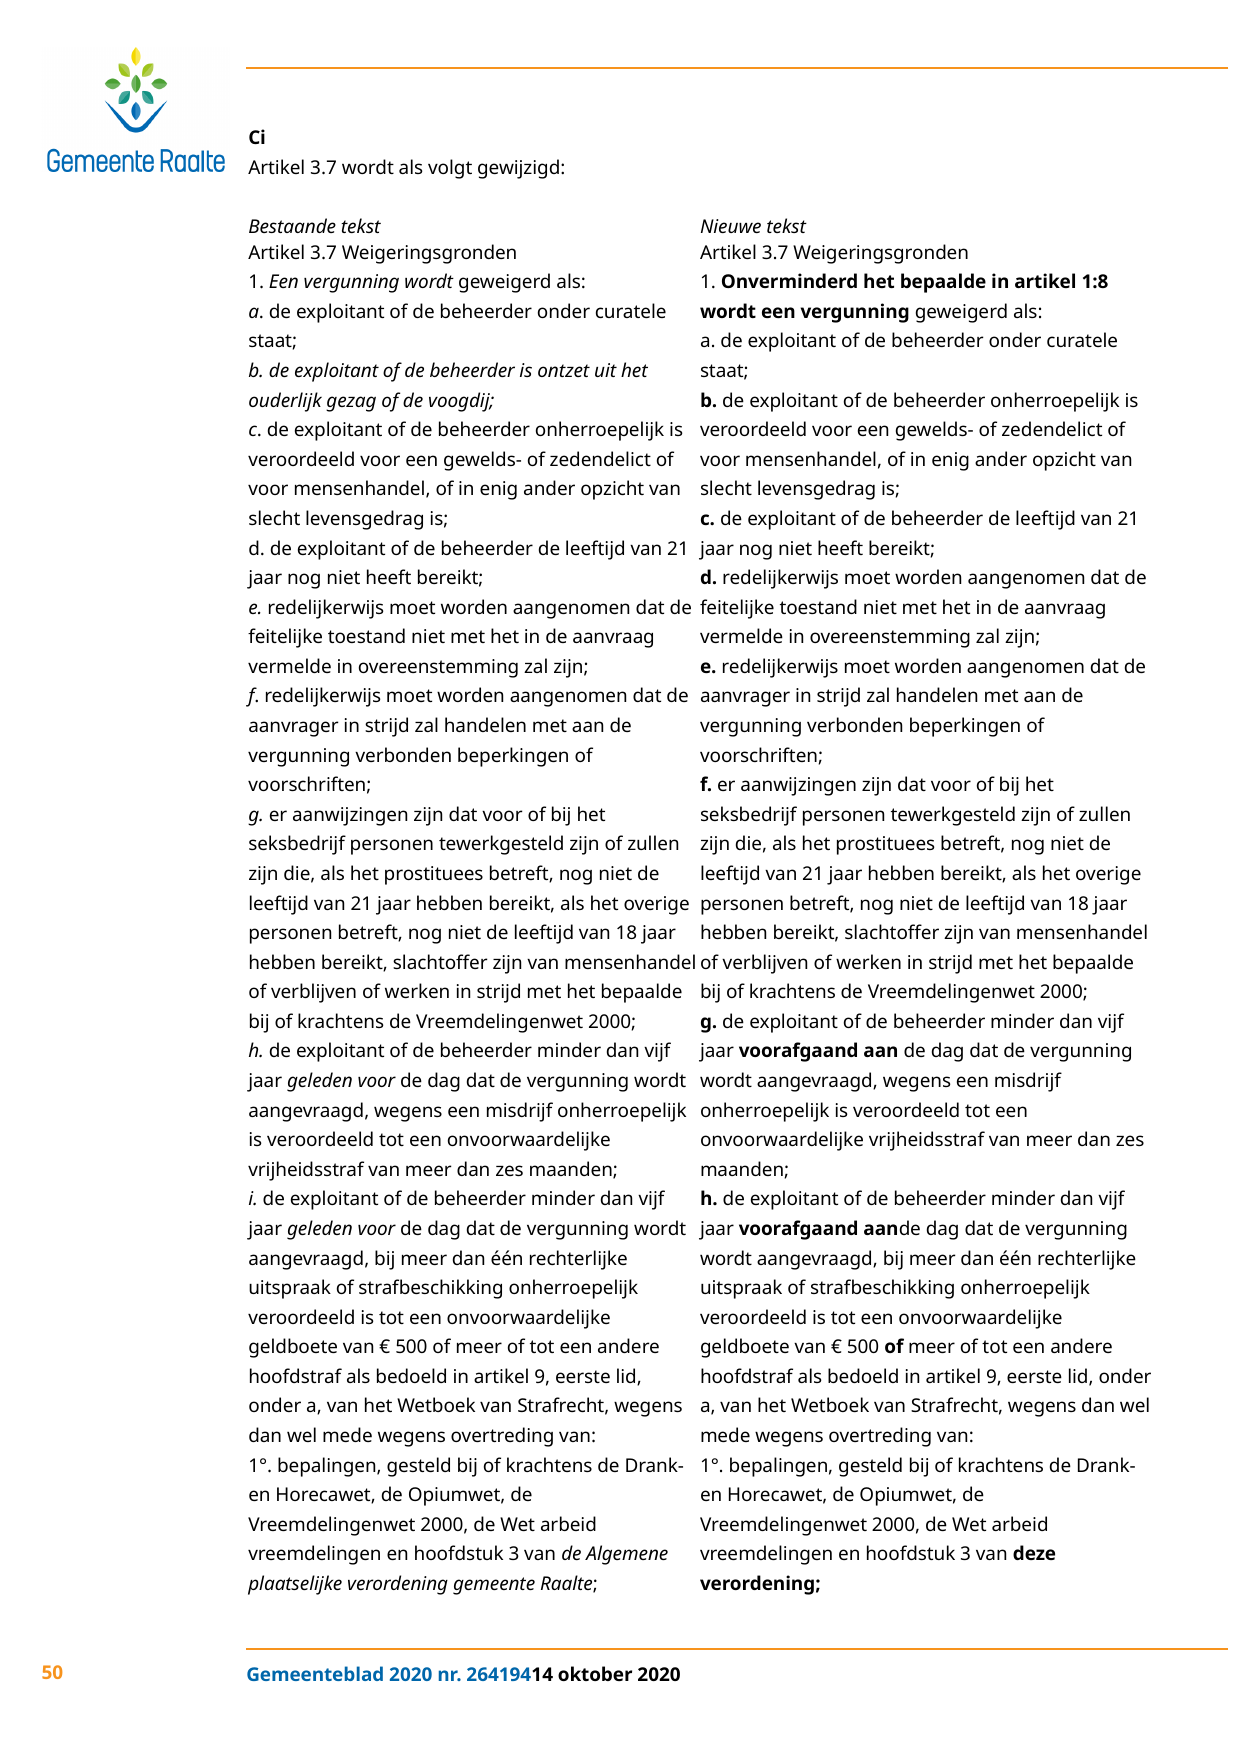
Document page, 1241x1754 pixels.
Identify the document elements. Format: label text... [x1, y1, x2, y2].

text Ci [248, 124, 1152, 150]
table_cell Artikel 3.7 Weigeringsgronden 1. Onverminderd het bepaalde in artikel 1:8 wordt een vergunning geweigerd als: a. de exploitant of de beheerder onder curatele staat; b. de exploitant of de beheerder onherroepelijk is veroordeeld voor een gewelds- of zedendelict of voor mensenhandel, of in enig ander opzicht van slecht levensgedrag is; c. de exploitant of de beheerder de leeftijd van 21 jaar nog niet heeft bereikt; d. redelijkerwijs moet worden aangenomen dat de feitelijke toestand niet met het in de aanvraag vermelde in overeenstemming zal zijn; e. redelijkerwijs moet worden aangenomen dat de aanvrager in strijd zal handelen met aan de vergunning verbonden beperkingen of voorschriften; f. er aanwijzingen zijn dat voor of bij het seksbedrijf personen tewerkgesteld zijn of zullen zijn die, als het prostituees betreft, nog niet de leeftijd van 21 jaar hebben bereikt, als het overige personen betreft, nog niet de leeftijd van 18 jaar hebben bereikt, slachtoffer zijn van mensenhandel of verblijven of werken in strijd met het bepaalde bij of krachtens de Vreemdelingenwet 2000; g. de exploitant of de beheerder minder dan vijf jaar voorafgaand aan de dag dat de vergunning wordt aangevraagd, wegens een misdrijf onherroepelijk is veroordeeld tot een onvoorwaardelijke vrijheidsstraf van meer dan zes maanden; h. de exploitant of de beheerder minder dan vijf jaar voorafgaand aande dag dat de vergunning wordt aangevraagd, bij meer dan één rechterlijke uitspraak of strafbeschikking onherroepelijk veroordeeld is tot een onvoorwaardelijke geldboete van € 500 of meer of tot een andere hoofdstraf als bedoeld in artikel 9, eerste lid, onder a, van het Wetboek van Strafrecht, wegens dan wel mede wegens overtreding van: 1°. bepalingen, gesteld bij of krachtens de Drank- en Horecawet, de Opiumwet, de Vreemdelingenwet 2000, de Wet arbeid vreemdelingen en hoofdstuk 3 van deze verordening; [700, 239, 1152, 1596]
text Artikel 3.7 wordt als volgt gewijzigd: [248, 154, 1152, 180]
table_cell Artikel 3.7 Weigeringsgronden 1. Een vergunning wordt geweigerd als: a. de exploitant of de beheerder onder curatele staat; b. de exploitant of de beheerder is ontzet uit het ouderlijk gezag of de voogdij; c. de exploitant of de beheerder onherroepelijk is veroordeeld voor een gewelds- of zedendelict of voor mensenhandel, of in enig ander opzicht van slecht levensgedrag is; d. de exploitant of de beheerder de leeftijd van 21 jaar nog niet heeft bereikt; e. redelijkerwijs moet worden aangenomen dat de feitelijke toestand niet met het in de aanvraag vermelde in overeenstemming zal zijn; f. redelijkerwijs moet worden aangenomen dat de aanvrager in strijd zal handelen met aan de vergunning verbonden beperkingen of voorschriften; g. er aanwijzingen zijn dat voor of bij het seksbedrijf personen tewerkgesteld zijn of zullen zijn die, als het prostituees betreft, nog niet de leeftijd van 21 jaar hebben bereikt, als het overige personen betreft, nog niet de leeftijd van 18 jaar hebben bereikt, slachtoffer zijn van mensenhandel of verblijven of werken in strijd met het bepaalde bij of krachtens de Vreemdelingenwet 2000; h. de exploitant of de beheerder minder dan vijf jaar geleden voor de dag dat de vergunning wordt aangevraagd, wegens een misdrijf onherroepelijk is veroordeeld tot een onvoorwaardelijke vrijheidsstraf van meer dan zes maanden; i. de exploitant of de beheerder minder dan vijf jaar geleden voor de dag dat de vergunning wordt aangevraagd, bij meer dan één rechterlijke uitspraak of strafbeschikking onherroepelijk veroordeeld is tot een onvoorwaardelijke geldboete van € 500 of meer of tot een andere hoofdstraf als bedoeld in artikel 9, eerste lid, onder a, van het Wetboek van Strafrecht, wegens dan wel mede wegens overtreding van: 1°. bepalingen, gesteld bij of krachtens de Drank- en Horecawet, de Opiumwet, de Vreemdelingenwet 2000, de Wet arbeid vreemdelingen en hoofdstuk 3 van de Algemene plaatselijke verordening gemeente Raalte; [248, 239, 700, 1596]
table_header Bestaande tekst [248, 213, 700, 239]
table_header Nieuwe tekst [700, 213, 1152, 239]
picture [41, 47, 231, 172]
